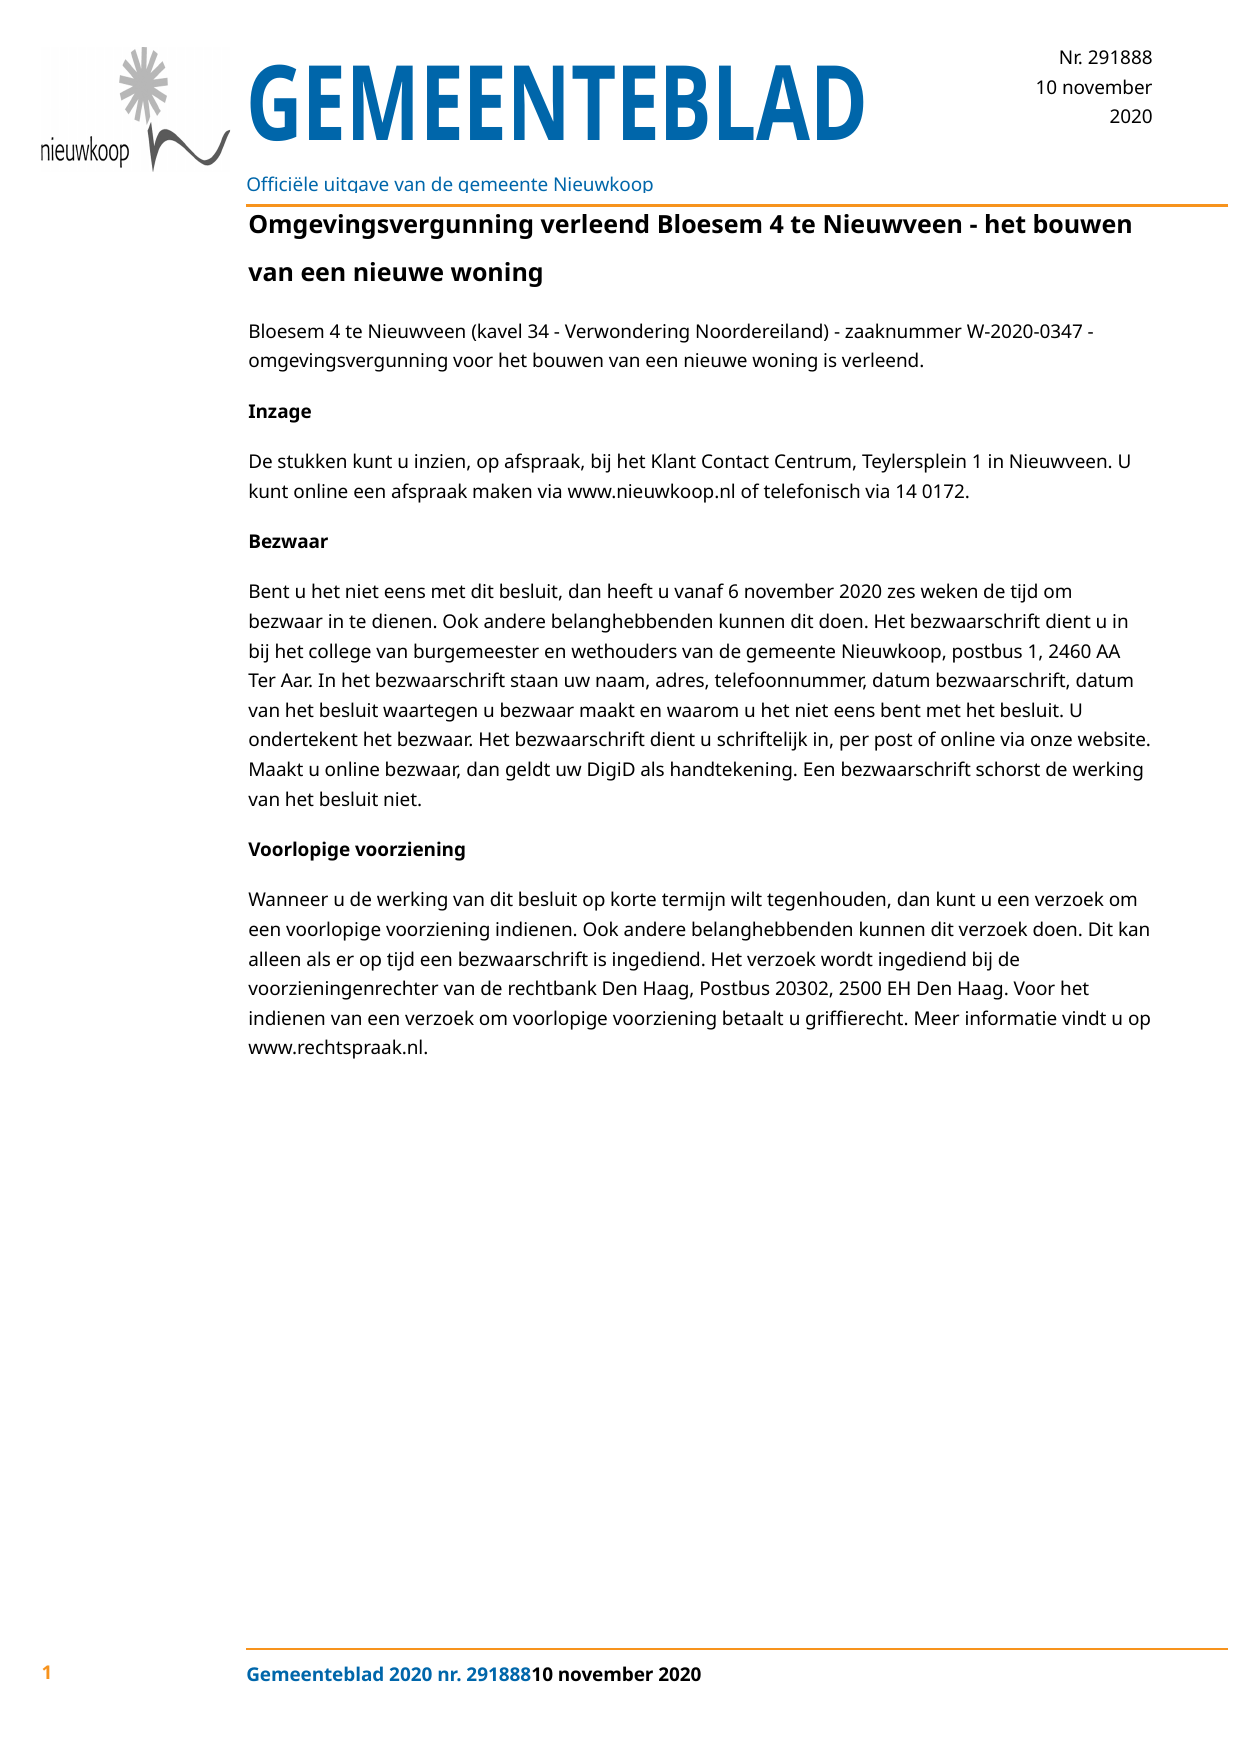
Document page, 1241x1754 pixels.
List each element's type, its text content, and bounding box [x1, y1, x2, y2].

text Wanneer u de werking van dit besluit op korte termijn wilt tegenhouden, dan kunt u een verzoek om een voorlopige voorziening indienen. Ook andere belanghebbenden kunnen dit verzoek doen. Dit kan alleen als er op tijd een bezwaarschrift is ingediend. Het verzoek wordt ingediend bij de voorzieningenrechter van de rechtbank Den Haag, Postbus 20302, 2500 EH Den Haag. Voor het indienen van een verzoek om voorlopige voorziening betaalt u griffierecht. Meer informatie vindt u op www.rechtspraak.nl. [248, 887, 1152, 1060]
text De stukken kunt u inzien, op afspraak, bij het Klant Contact Centrum, Teylersplein 1 in Nieuwveen. U kunt online een afspraak maken via www.nieuwkoop.nl of telefonisch via 14 0172. [248, 448, 1152, 504]
text Bezwaar [248, 528, 1152, 554]
text Bloesem 4 te Nieuwveen (kavel 34 - Verwondering Noordereiland) - zaaknummer W-2020-0347 - omgevingsvergunning voor het bouwen van een nieuwe woning is verleend. [248, 318, 1152, 373]
text Omgevingsvergunning verleend Bloesem 4 te Nieuwveen - het bouwen van een nieuwe woning [248, 207, 1152, 288]
text Inzage [248, 398, 1152, 424]
text Voorlopige voorziening [248, 836, 1152, 862]
text Bent u het niet eens met dit besluit, dan heeft u vanaf 6 november 2020 zes weken de tijd om bezwaar in te dienen. Ook andere belanghebbenden kunnen dit doen. Het bezwaarschrift dient u in bij het college van burgemeester en wethouders van de gemeente Nieuwkoop, postbus 1, 2460 AA Ter Aar. In het bezwaarschrift staan uw naam, adres, telefoonnummer, datum bezwaarschrift, datum van het besluit waartegen u bezwaar maakt en waarom u het niet eens bent met het besluit. U ondertekent het bezwaar. Het bezwaarschrift dient u schriftelijk in, per post of online via onze website. Maakt u online bezwaar, dan geldt uw DigiD als handtekening. Een bezwaarschrift schorst de werking van het besluit niet. [248, 579, 1152, 812]
picture [41, 47, 231, 172]
